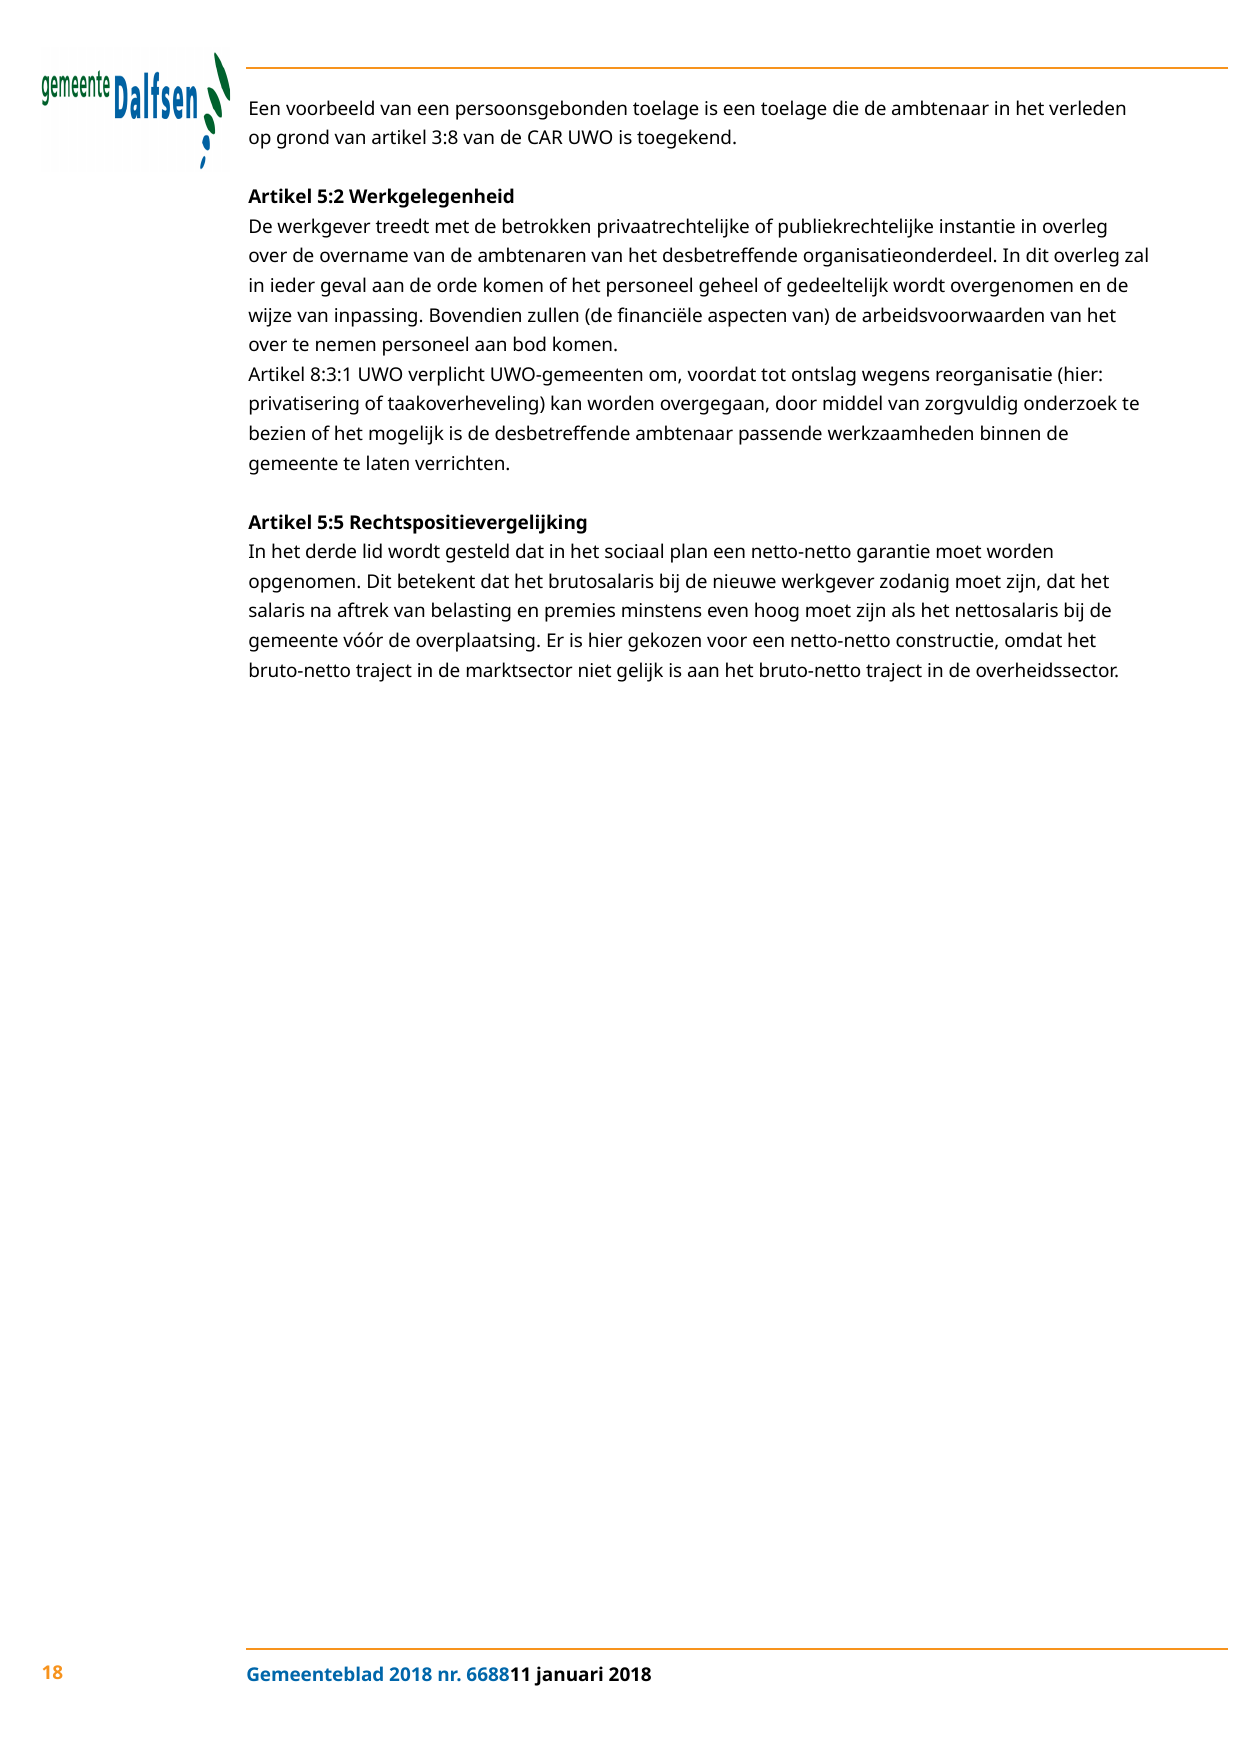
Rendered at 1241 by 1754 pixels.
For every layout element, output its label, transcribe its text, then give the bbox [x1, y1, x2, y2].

text Een voorbeeld van een persoonsgebonden toelage is een toelage die de ambtenaar in het verleden op grond van artikel 3:8 van de CAR UWO is toegekend. [248, 95, 1152, 150]
text In het derde lid wordt gesteld dat in het sociaal plan een netto-netto garantie moet worden opgenomen. Dit betekent dat het brutosalaris bij de nieuwe werkgever zodanig moet zijn, dat het salaris na aftrek van belasting en premies minstens even hoog moet zijn als het nettosalaris bij de gemeente vóór de overplaatsing. Er is hier gekozen voor een netto-netto constructie, omdat het bruto-netto traject in de marktsector niet gelijk is aan het bruto-netto traject in de overheidssector. [248, 538, 1152, 683]
text Artikel 8:3:1 UWO verplicht UWO-gemeenten om, voordat tot ontslag wegens reorganisatie (hier: privatisering of taakoverheveling) kan worden overgegaan, door middel van zorgvuldig onderzoek te bezien of het mogelijk is de desbetreffende ambtenaar passende werkzaamheden binnen de gemeente te laten verrichten. [248, 361, 1152, 476]
picture [41, 47, 231, 172]
text De werkgever treedt met de betrokken privaatrechtelijke of publiekrechtelijke instantie in overleg over de overname van de ambtenaren van het desbetreffende organisatieonderdeel. In dit overleg zal in ieder geval aan de orde komen of het personeel geheel of gedeeltelijk wordt overgenomen en de wijze van inpassing. Bovendien zullen (de financiële aspecten van) de arbeidsvoorwaarden van het over te nemen personeel aan bod komen. [248, 213, 1152, 357]
text Artikel 5:5 Rechtspositievergelijking [248, 509, 1152, 535]
text Artikel 5:2 Werkgelegenheid [248, 183, 1152, 209]
